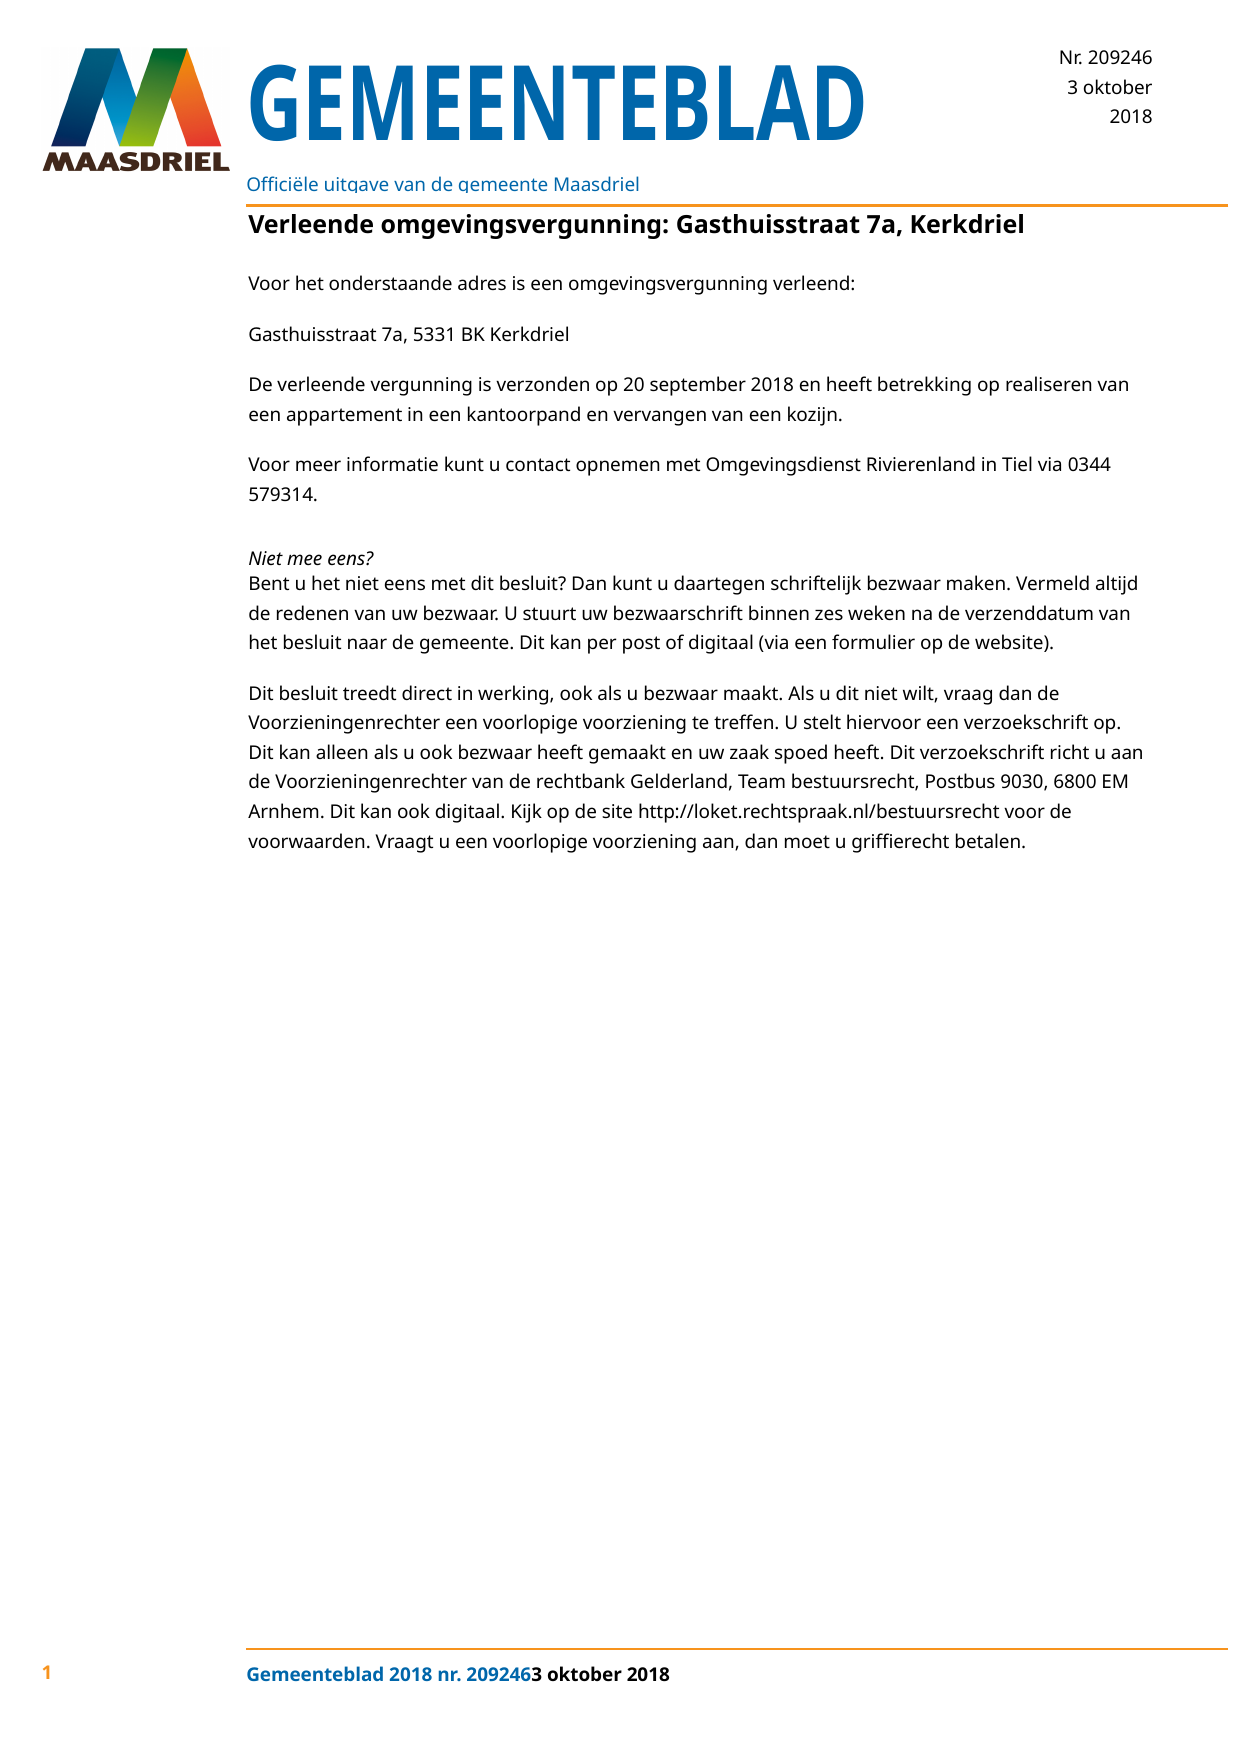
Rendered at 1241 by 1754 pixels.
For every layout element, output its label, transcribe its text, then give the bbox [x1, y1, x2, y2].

picture [41, 47, 231, 172]
text Niet mee eens? [248, 545, 1152, 570]
text Gasthuisstraat 7a, 5331 BK Kerkdriel [248, 321, 1152, 346]
text Bent u het niet eens met dit besluit? Dan kunt u daartegen schriftelijk bezwaar maken. Vermeld altijd de redenen van uw bezwaar. U stuurt uw bezwaarschrift binnen zes weken na de verzenddatum van het besluit naar de gemeente. Dit kan per post of digitaal (via een formulier op de website). [248, 570, 1152, 655]
text Voor meer informatie kunt u contact opnemen met Omgevingsdienst Rivierenland in Tiel via 0344 579314. [248, 451, 1152, 506]
text De verleende vergunning is verzonden op 20 september 2018 en heeft betrekking op realiseren van een appartement in een kantoorpand en vervangen van een kozijn. [248, 371, 1152, 426]
text Dit besluit treedt direct in werking, ook als u bezwaar maakt. Als u dit niet wilt, vraag dan de Voorzieningenrechter een voorlopige voorziening te treffen. U stelt hiervoor een verzoekschrift op. Dit kan alleen als u ook bezwaar heeft gemaakt en uw zaak spoed heeft. Dit verzoekschrift richt u aan de Voorzieningenrechter van de rechtbank Gelderland, Team bestuursrecht, Postbus 9030, 6800 EM Arnhem. Dit kan ook digitaal. Kijk op de site http://loket.rechtspraak.nl/bestuursrecht voor de voorwaarden. Vraagt u een voorlopige voorziening aan, dan moet u griffierecht betalen. [248, 680, 1152, 854]
text Voor het onderstaande adres is een omgevingsvergunning verleend: [248, 270, 1152, 296]
text Verleende omgevingsvergunning: Gasthuisstraat 7a, Kerkdriel [248, 207, 1152, 241]
